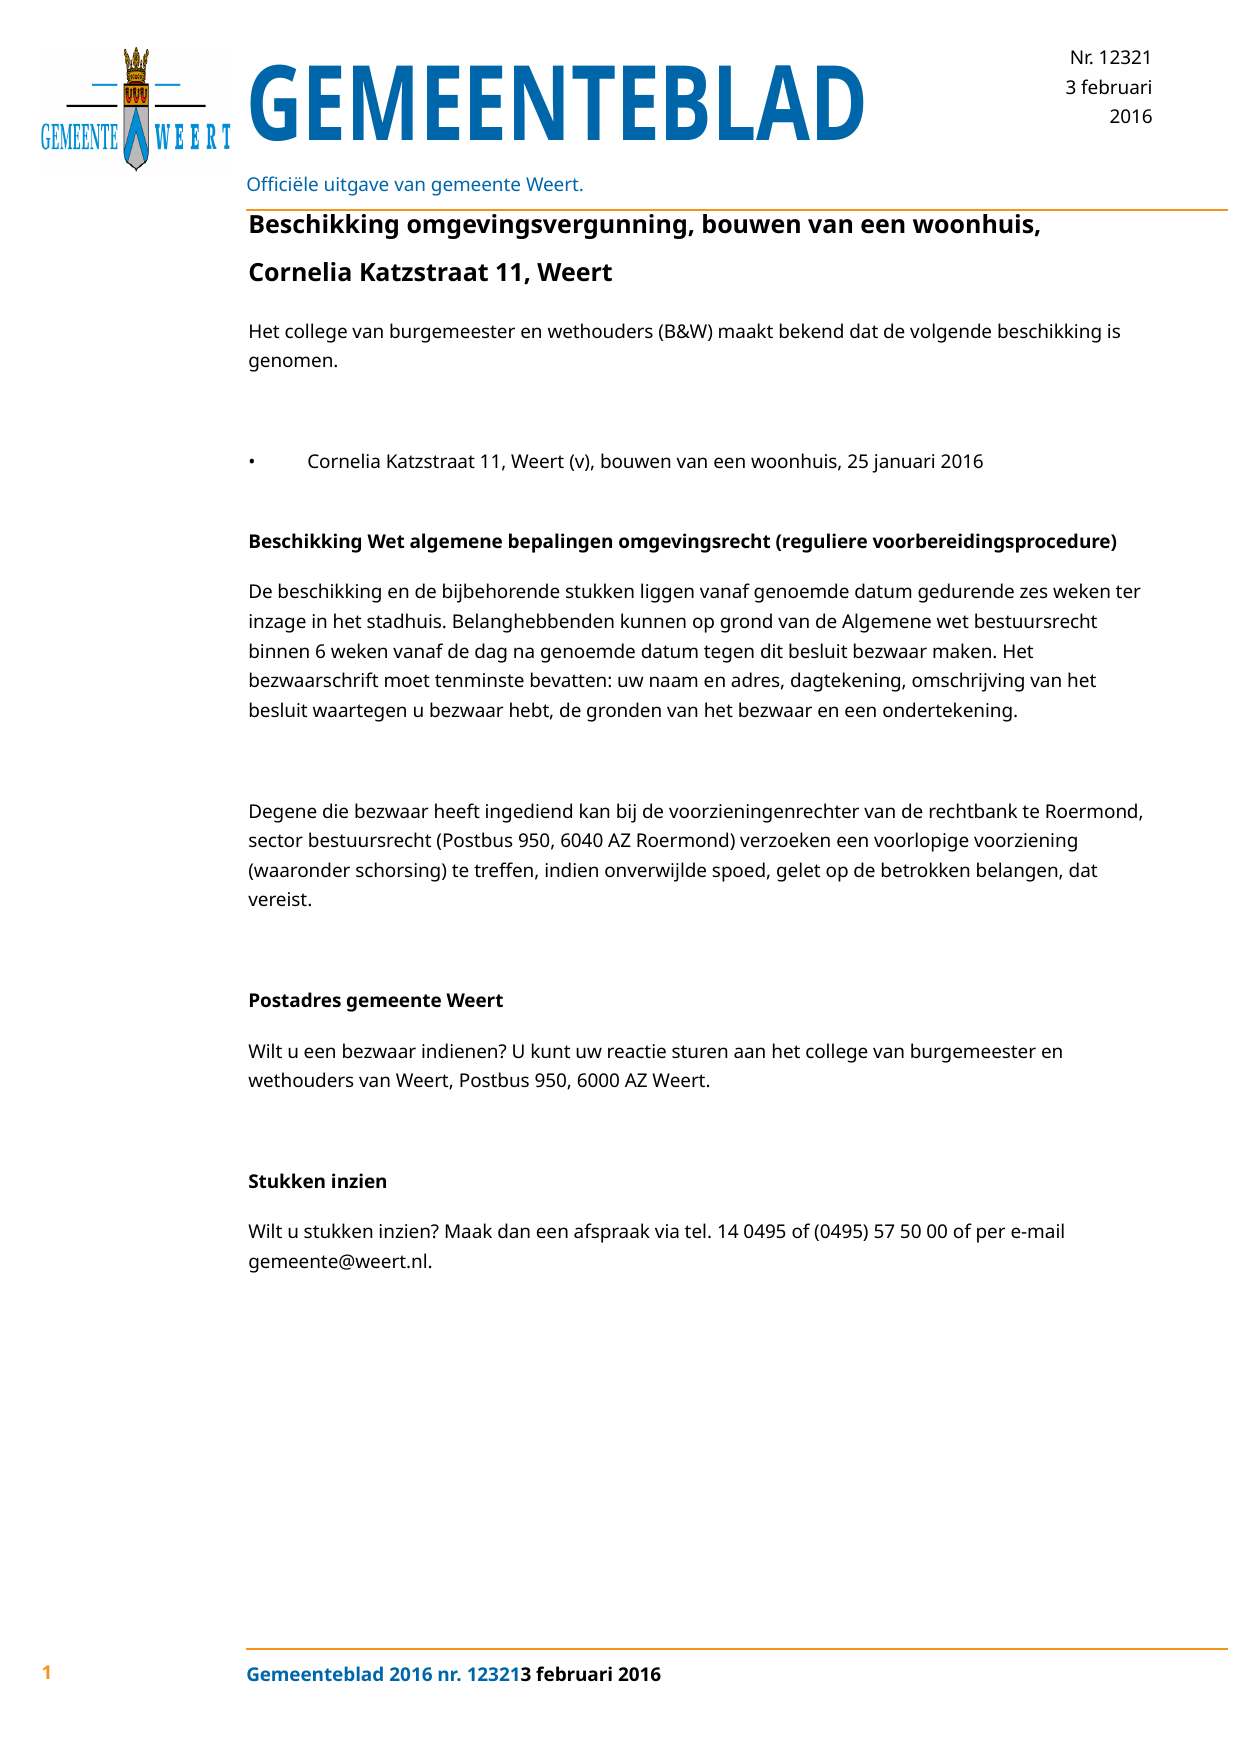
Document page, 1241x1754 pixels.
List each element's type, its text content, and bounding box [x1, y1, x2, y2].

text Beschikking Wet algemene bepalingen omgevingsrecht (reguliere voorbereidingsprocedure) [248, 528, 1152, 554]
text Beschikking omgevingsvergunning, bouwen van een woonhuis, Cornelia Katzstraat 11, Weert [248, 211, 1152, 288]
text Degene die bezwaar heeft ingediend kan bij de voorzieningenrechter van de rechtbank te Roermond, sector bestuursrecht (Postbus 950, 6040 AZ Roermond) verzoeken een voorlopige voorziening (waaronder schorsing) te treffen, indien onverwijlde spoed, gelet op de betrokken belangen, dat vereist. [248, 798, 1152, 912]
text Postadres gemeente Weert [248, 987, 1152, 1013]
text Stukken inzien [248, 1168, 1152, 1194]
picture [41, 47, 231, 172]
text Wilt u stukken inzien? Maak dan een afspraak via tel. 14 0495 of (0495) 57 50 00 of per e-mail gemeente@weert.nl. [248, 1219, 1152, 1274]
text Wilt u een bezwaar indienen? U kunt uw reactie sturen aan het college van burgemeester en wethouders van Weert, Postbus 950, 6000 AZ Weert. [248, 1038, 1152, 1093]
text Het college van burgemeester en wethouders (B&W) maakt bekend dat de volgende beschikking is genomen. [248, 318, 1152, 373]
text De beschikking en de bijbehorende stukken liggen vanaf genoemde datum gedurende zes weken ter inzage in het stadhuis. Belanghebbenden kunnen op grond van de Algemene wet bestuursrecht binnen 6 weken vanaf de dag na genoemde datum tegen dit besluit bezwaar maken. Het bezwaarschrift moet tenminste bevatten: uw naam en adres, dagtekening, omschrijving van het besluit waartegen u bezwaar hebt, de gronden van het bezwaar en een ondertekening. [248, 579, 1152, 723]
list Cornelia Katzstraat 11, Weert (v), bouwen van een woonhuis, 25 januari 2016 [248, 448, 1152, 474]
